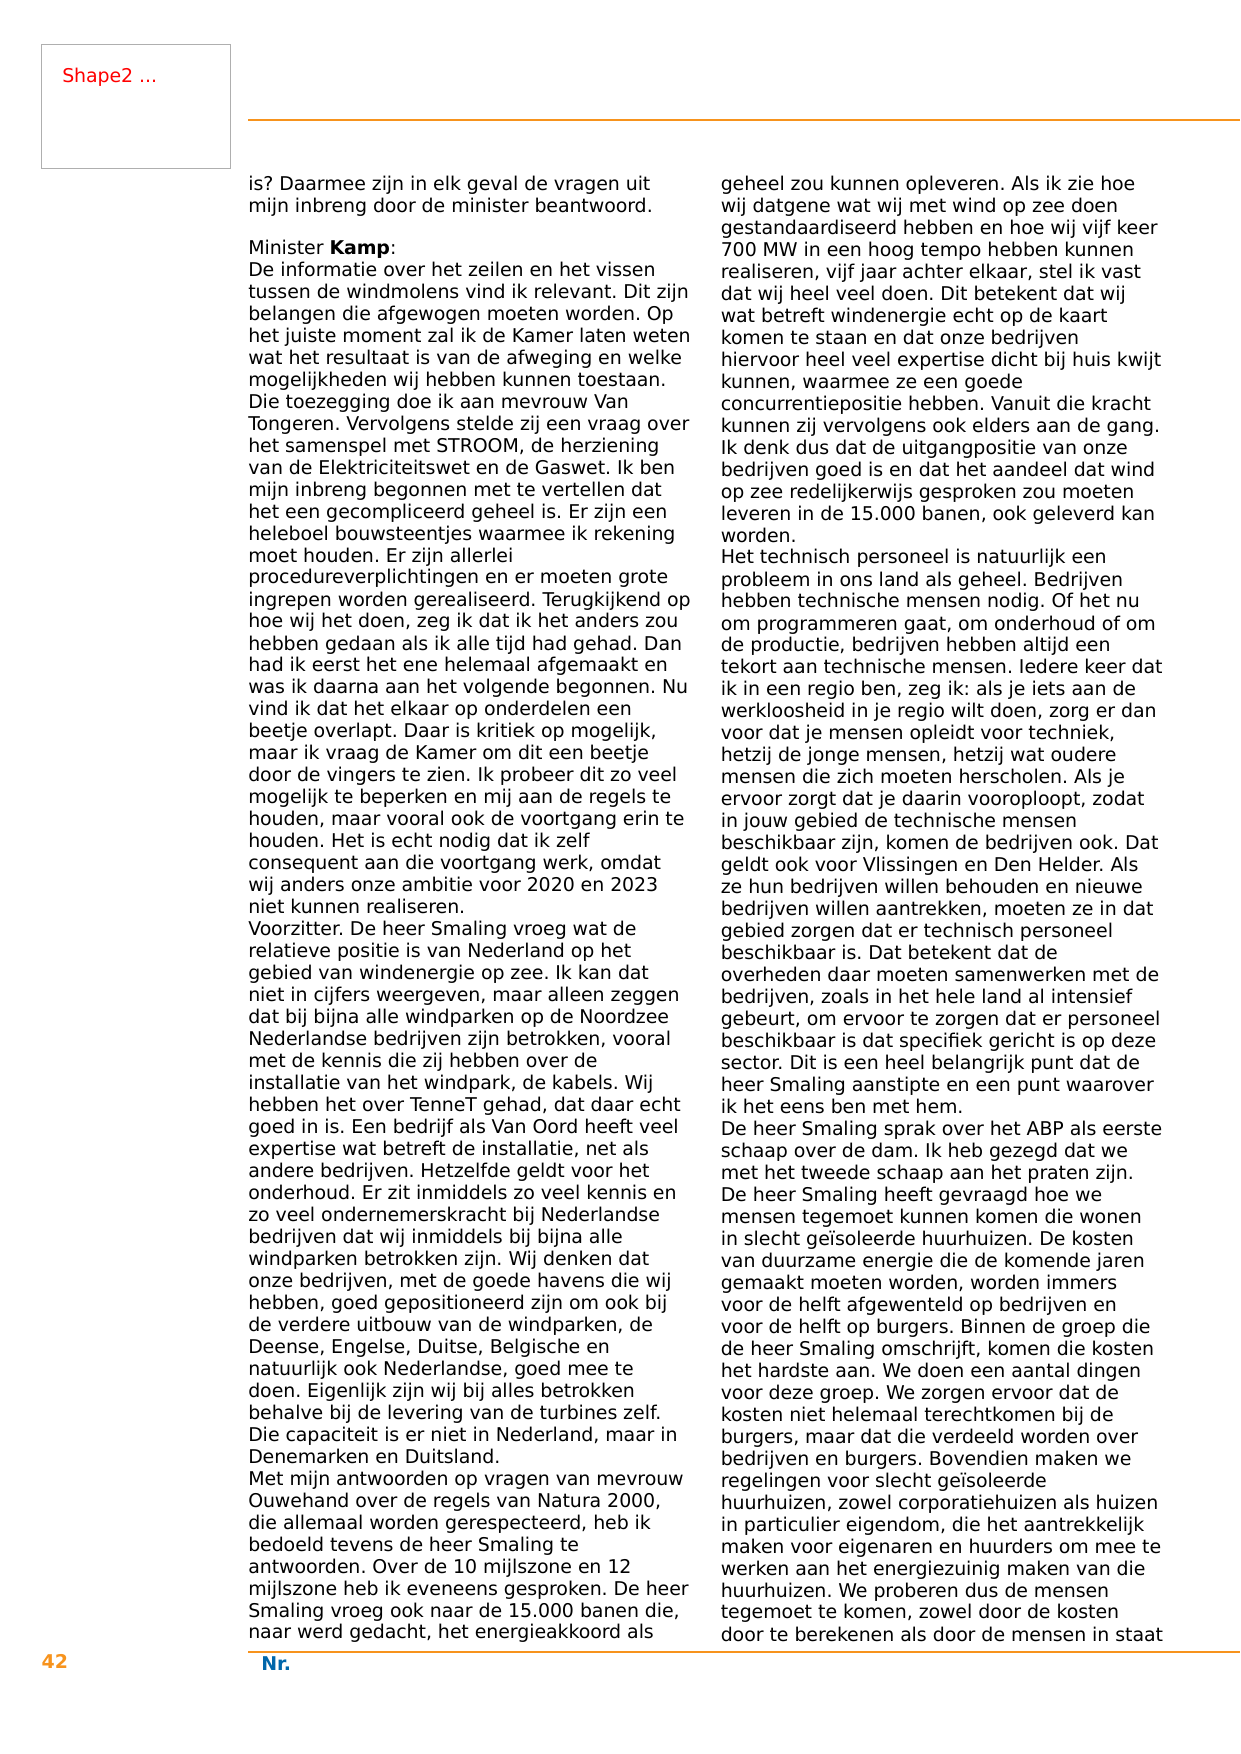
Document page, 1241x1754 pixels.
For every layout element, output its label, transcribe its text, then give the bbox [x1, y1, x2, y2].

text Minister Kamp: [248, 237, 691, 259]
text Met mijn antwoorden op vragen van mevrouw Ouwehand over de regels van Natura 2000, die allemaal worden gerespecteerd, heb ik bedoeld tevens de heer Smaling te antwoorden. Over de 10 mijlszone en 12 mijlszone heb ik eveneens gesproken. De heer Smaling vroeg ook naar de 15.000 banen die, naar werd gedacht, het energieakkoord als [248, 1468, 691, 1643]
text Het technisch personeel is natuurlijk een probleem in ons land als geheel. Bedrijven hebben technische mensen nodig. Of het nu om programmeren gaat, om onderhoud of om de productie, bedrijven hebben altijd een tekort aan technische mensen. Iedere keer dat ik in een regio ben, zeg ik: als je iets aan de werkloosheid in je regio wilt doen, zorg er dan voor dat je mensen opleidt voor techniek, hetzij de jonge mensen, hetzij wat oudere mensen die zich moeten herscholen. Als je ervoor zorgt dat je daarin vooroploopt, zodat in jouw gebied de technische mensen beschikbaar zijn, komen de bedrijven ook. Dat geldt ook voor Vlissingen en Den Helder. Als ze hun bedrijven willen behouden en nieuwe bedrijven willen aantrekken, moeten ze in dat gebied zorgen dat er technisch personeel beschikbaar is. Dat betekent dat de overheden daar moeten samenwerken met de bedrijven, zoals in het hele land al intensief gebeurt, om ervoor te zorgen dat er personeel beschikbaar is dat specifiek gericht is op deze sector. Dit is een heel belangrijk punt dat de heer Smaling aanstipte en een punt waarover ik het eens ben met hem. [721, 546, 1163, 1118]
text De heer Smaling sprak over het ABP als eerste schaap over de dam. Ik heb gezegd dat we met het tweede schaap aan het praten zijn. [721, 1118, 1163, 1184]
text De heer Smaling heeft gevraagd hoe we mensen tegemoet kunnen komen die wonen in slecht geïsoleerde huurhuizen. De kosten van duurzame energie die de komende jaren gemaakt moeten worden, worden immers voor de helft afgewenteld op bedrijven en voor de helft op burgers. Binnen de groep die de heer Smaling omschrijft, komen die kosten het hardste aan. We doen een aantal dingen voor deze groep. We zorgen ervoor dat de kosten niet helemaal terechtkomen bij de burgers, maar dat die verdeeld worden over bedrijven en burgers. Bovendien maken we regelingen voor slecht geïsoleerde huurhuizen, zowel corporatiehuizen als huizen in particulier eigendom, die het aantrekkelijk maken voor eigenaren en huurders om mee te werken aan het energiezuinig maken van die huurhuizen. We proberen dus de mensen tegemoet te komen, zowel door de kosten door te berekenen als door de mensen in staat [721, 1184, 1163, 1645]
text is? Daarmee zijn in elk geval de vragen uit mijn inbreng door de minister beantwoord. [248, 173, 691, 217]
text Voorzitter. De heer Smaling vroeg wat de relatieve positie is van Nederland op het gebied van windenergie op zee. Ik kan dat niet in cijfers weergeven, maar alleen zeggen dat bij bijna alle windparken op de Noordzee Nederlandse bedrijven zijn betrokken, vooral met de kennis die zij hebben over de installatie van het windpark, de kabels. Wij hebben het over TenneT gehad, dat daar echt goed in is. Een bedrijf als Van Oord heeft veel expertise wat betreft de installatie, net als andere bedrijven. Hetzelfde geldt voor het onderhoud. Er zit inmiddels zo veel kennis en zo veel ondernemerskracht bij Nederlandse bedrijven dat wij inmiddels bij bijna alle windparken betrokken zijn. Wij denken dat onze bedrijven, met de goede havens die wij hebben, goed gepositioneerd zijn om ook bij de verdere uitbouw van de windparken, de Deense, Engelse, Duitse, Belgische en natuurlijk ook Nederlandse, goed mee te doen. Eigenlijk zijn wij bij alles betrokken behalve bij de levering van de turbines zelf. Die capaciteit is er niet in Nederland, maar in Denemarken en Duitsland. [248, 918, 691, 1468]
text De informatie over het zeilen en het vissen tussen de windmolens vind ik relevant. Dit zijn belangen die afgewogen moeten worden. Op het juiste moment zal ik de Kamer laten weten wat het resultaat is van de afweging en welke mogelijkheden wij hebben kunnen toestaan. Die toezegging doe ik aan mevrouw Van Tongeren. Vervolgens stelde zij een vraag over het samenspel met STROOM, de herziening van de Elektriciteitswet en de Gaswet. Ik ben mijn inbreng begonnen met te vertellen dat het een gecompliceerd geheel is. Er zijn een heleboel bouwsteentjes waarmee ik rekening moet houden. Er zijn allerlei procedureverplichtingen en er moeten grote ingrepen worden gerealiseerd. Terugkijkend op hoe wij het doen, zeg ik dat ik het anders zou hebben gedaan als ik alle tijd had gehad. Dan had ik eerst het ene helemaal afgemaakt en was ik daarna aan het volgende begonnen. Nu vind ik dat het elkaar op onderdelen een beetje overlapt. Daar is kritiek op mogelijk, maar ik vraag de Kamer om dit een beetje door de vingers te zien. Ik probeer dit zo veel mogelijk te beperken en mij aan de regels te houden, maar vooral ook de voortgang erin te houden. Het is echt nodig dat ik zelf consequent aan die voortgang werk, omdat wij anders onze ambitie voor 2020 en 2023 niet kunnen realiseren. [248, 259, 691, 918]
text geheel zou kunnen opleveren. Als ik zie hoe wij datgene wat wij met wind op zee doen gestandaardiseerd hebben en hoe wij vijf keer 700 MW in een hoog tempo hebben kunnen realiseren, vijf jaar achter elkaar, stel ik vast dat wij heel veel doen. Dit betekent dat wij wat betreft windenergie echt op de kaart komen te staan en dat onze bedrijven hiervoor heel veel expertise dicht bij huis kwijt kunnen, waarmee ze een goede concurrentiepositie hebben. Vanuit die kracht kunnen zij vervolgens ook elders aan de gang. Ik denk dus dat de uitgangpositie van onze bedrijven goed is en dat het aandeel dat wind op zee redelijkerwijs gesproken zou moeten leveren in de 15.000 banen, ook geleverd kan worden. [721, 173, 1163, 546]
